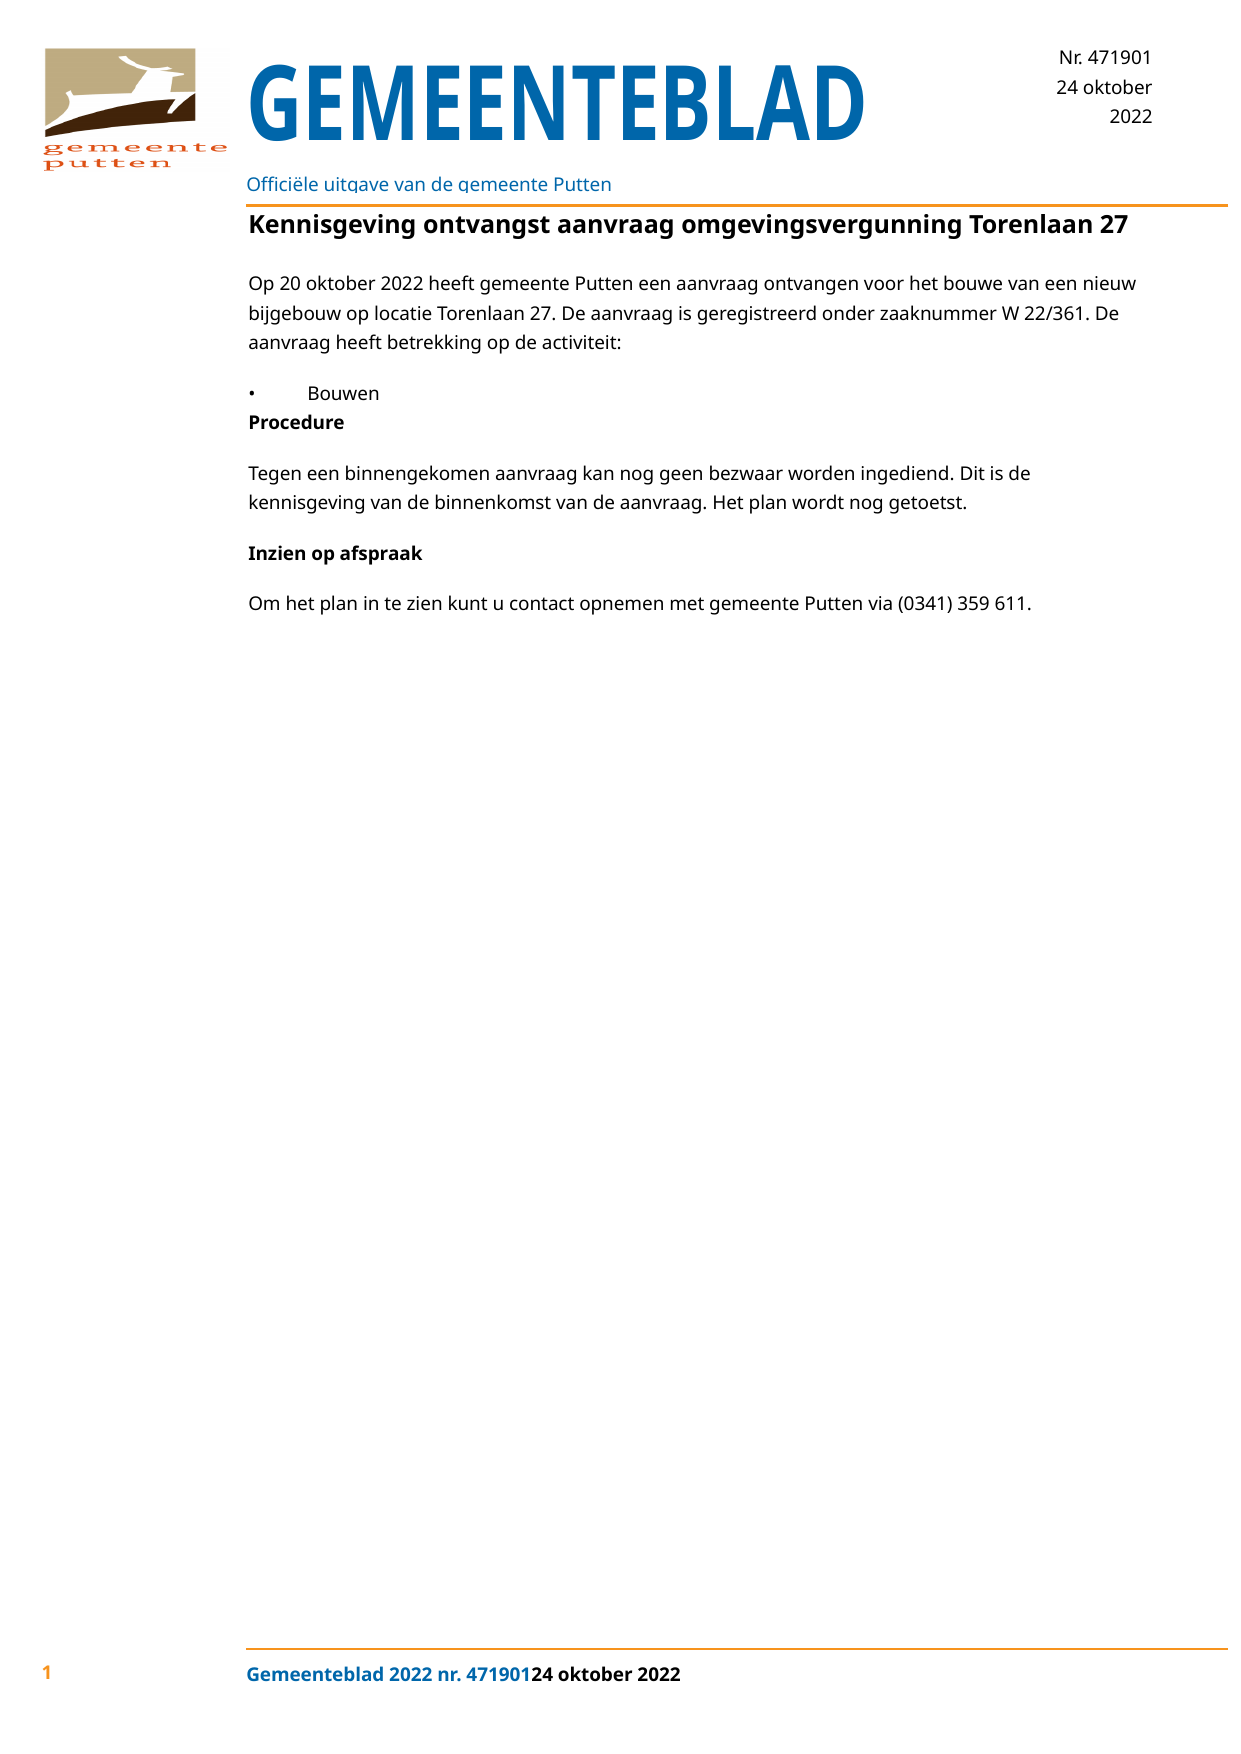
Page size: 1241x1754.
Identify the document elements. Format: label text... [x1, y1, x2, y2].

text Tegen een binnengekomen aanvraag kan nog geen bezwaar worden ingediend. Dit is de kennisgeving van de binnenkomst van de aanvraag. Het plan wordt nog getoetst. [248, 460, 1152, 515]
text Om het plan in te zien kunt u contact opnemen met gemeente Putten via (0341) 359 611. [248, 590, 1152, 616]
text Procedure [248, 409, 1152, 435]
list Bouwen [248, 380, 1152, 406]
text Kennisgeving ontvangst aanvraag omgevingsvergunning Torenlaan 27 [248, 207, 1152, 241]
picture [41, 47, 231, 172]
text Inzien op afspraak [248, 540, 1152, 566]
text Op 20 oktober 2022 heeft gemeente Putten een aanvraag ontvangen voor het bouwe van een nieuw bijgebouw op locatie Torenlaan 27. De aanvraag is geregistreerd onder zaaknummer W 22/361. De aanvraag heeft betrekking op de activiteit: [248, 270, 1152, 355]
